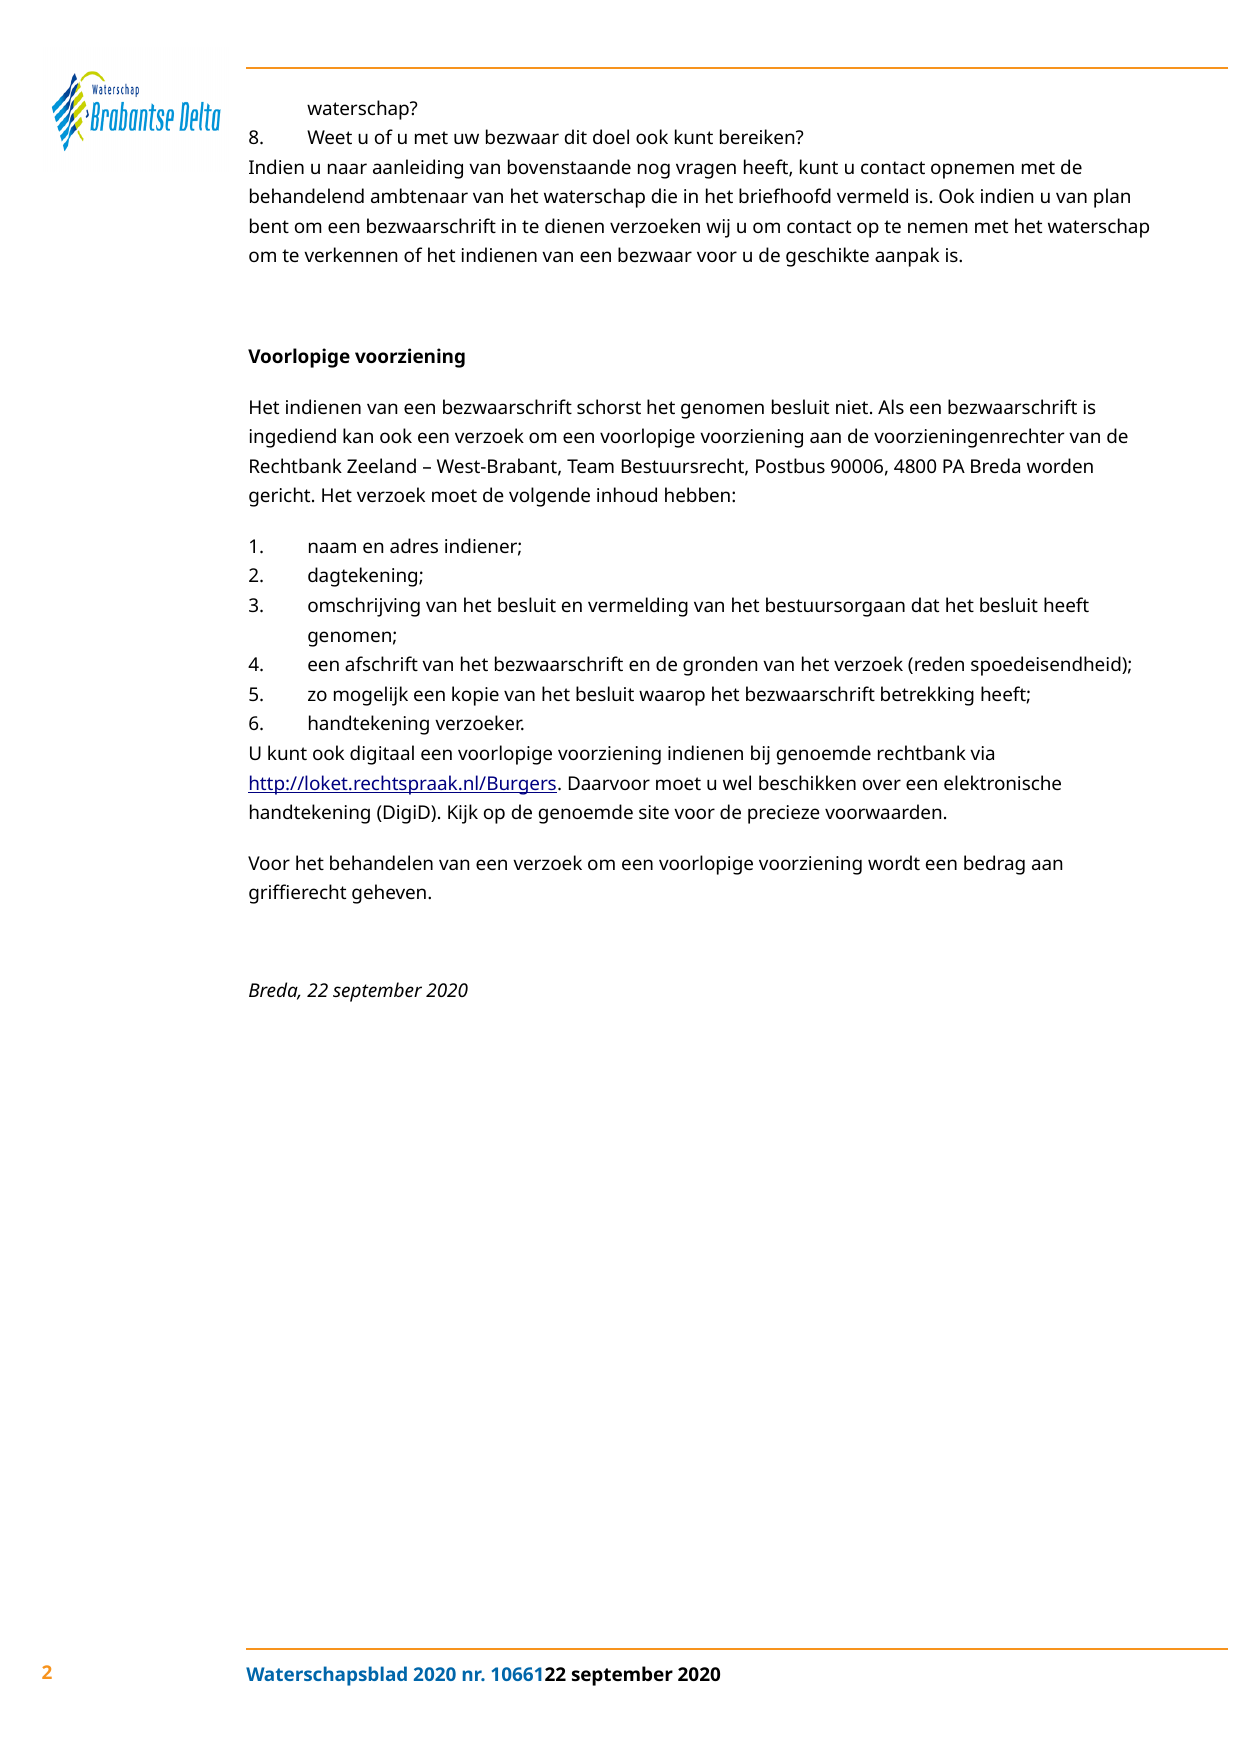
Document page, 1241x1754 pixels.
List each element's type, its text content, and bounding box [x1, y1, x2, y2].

picture [41, 47, 231, 172]
text U kunt ook digitaal een voorlopige voorziening indienen bij genoemde rechtbank via http://loket.rechtspraak.nl/Burgers. Daarvoor moet u wel beschikken over een elektronische handtekening (DigiD). Kijk op de genoemde site voor de precieze voorwaarden. [248, 740, 1152, 825]
text Voor het behandelen van een verzoek om een voorlopige voorziening wordt een bedrag aan griffierecht geheven. [248, 850, 1152, 905]
list een afschrift van het bezwaarschrift en de gronden van het verzoek (reden spoedeisendheid); [248, 651, 1152, 677]
list dagtekening; [248, 563, 1152, 588]
text Het indienen van een bezwaarschrift schorst het genomen besluit niet. Als een bezwaarschrift is ingediend kan ook een verzoek om een voorlopige voorziening aan de voorzieningenrechter van de Rechtbank Zeeland – West-Brabant, Team Bestuursrecht, Postbus 90006, 4800 PA Breda worden gericht. Het verzoek moet de volgende inhoud hebben: [248, 394, 1152, 508]
list handtekening verzoeker. [248, 711, 1152, 736]
list omschrijving van het besluit en vermelding van het bestuursorgaan dat het besluit heeft genomen; [248, 592, 1152, 648]
list naam en adres indiener; [248, 533, 1152, 559]
list Weet u of u met uw bezwaar dit doel ook kunt bereiken? [248, 124, 1152, 150]
list zo mogelijk een kopie van het besluit waarop het bezwaarschrift betrekking heeft; [248, 681, 1152, 707]
text Breda, 22 september 2020 [248, 978, 1152, 1003]
text Voorlopige voorziening [248, 343, 1152, 369]
list waterschap? [248, 95, 1152, 121]
text Indien u naar aanleiding van bovenstaande nog vragen heeft, kunt u contact opnemen met de behandelend ambtenaar van het waterschap die in het briefhoofd vermeld is. Ook indien u van plan bent om een bezwaarschrift in te dienen verzoeken wij u om contact op te nemen met het waterschap om te verkennen of het indienen van een bezwaar voor u de geschikte aanpak is. [248, 154, 1152, 268]
